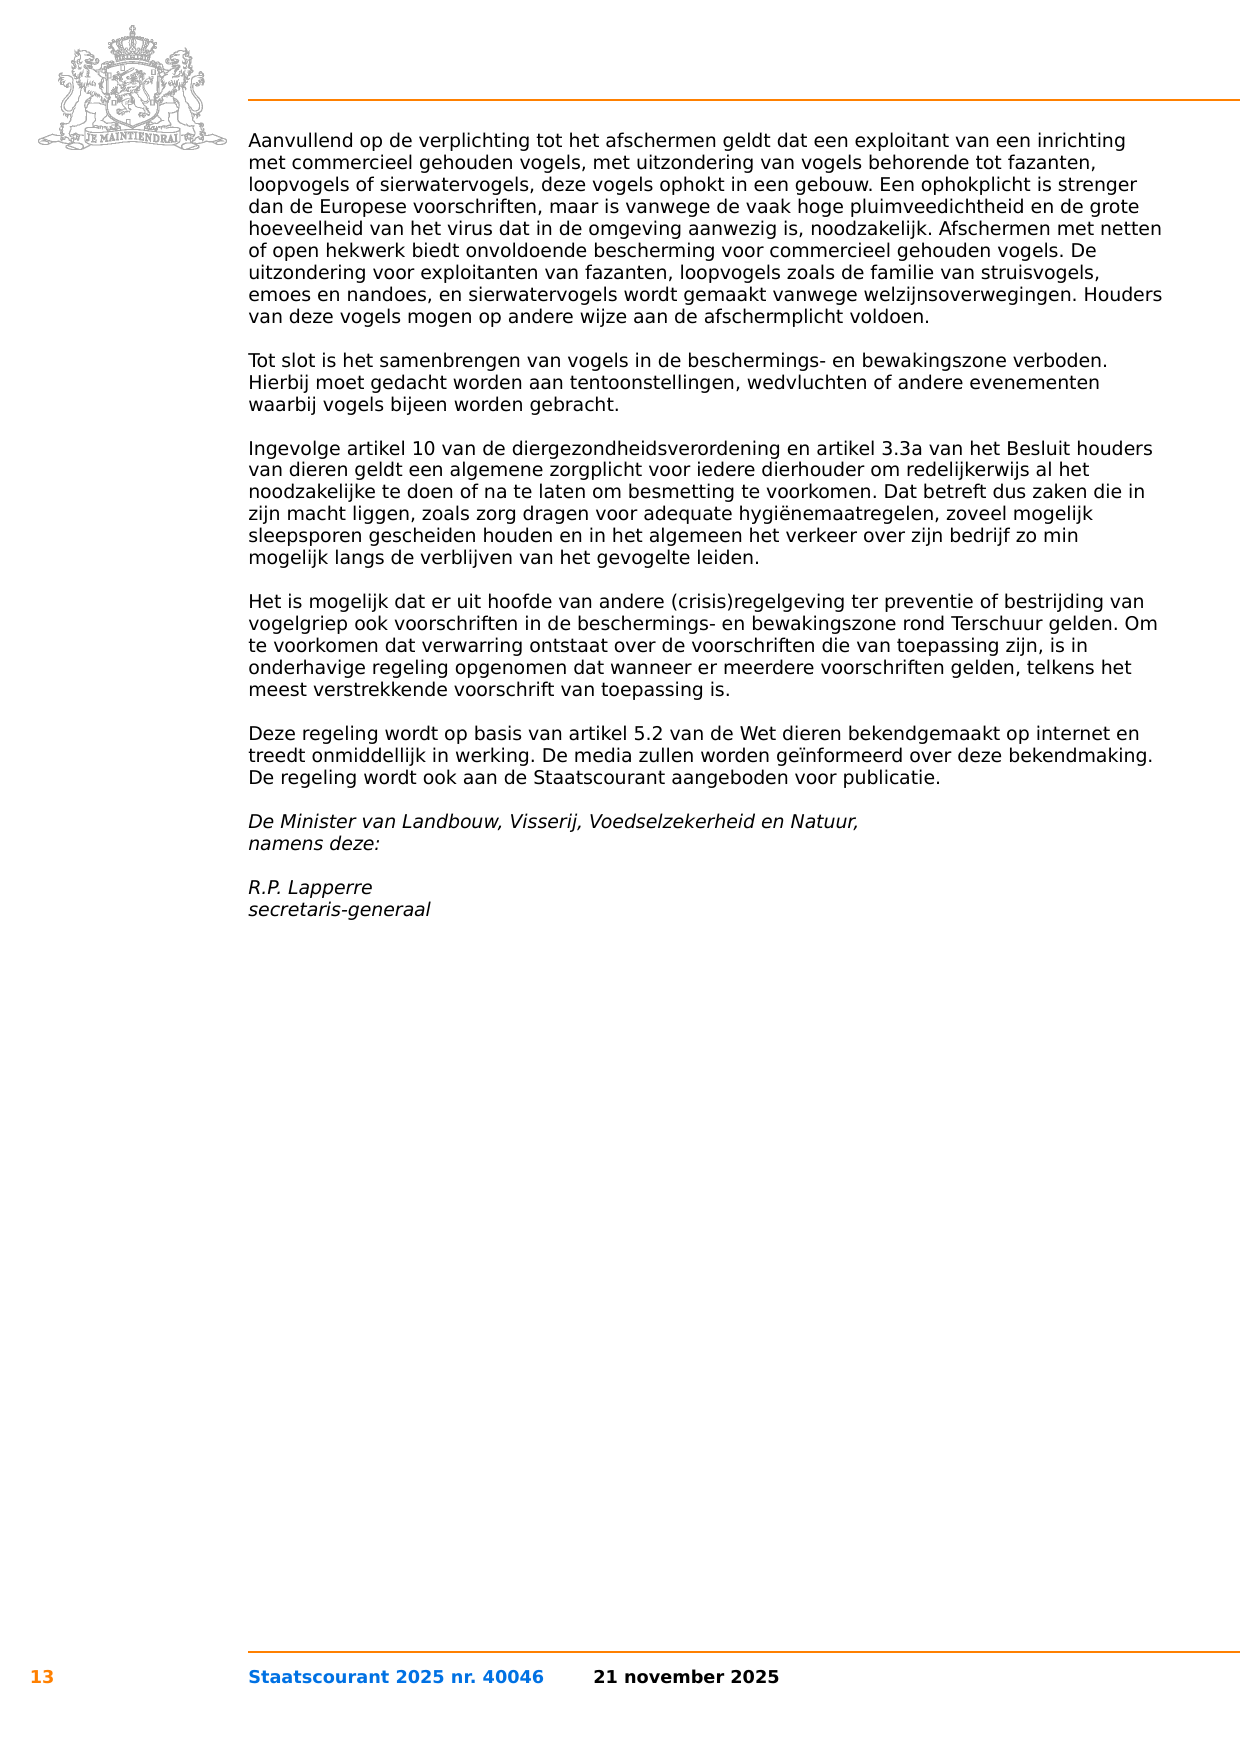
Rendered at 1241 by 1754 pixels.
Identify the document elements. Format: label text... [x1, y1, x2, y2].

text Tot slot is het samenbrengen van vogels in de beschermings- en bewakingszone verboden. Hierbij moet gedacht worden aan tentoonstellingen, wedvluchten of andere evenementen waarbij vogels bijeen worden gebracht. [248, 349, 1163, 416]
text De Minister van Landbouw, Visserij, Voedselzekerheid en Natuur, namens deze: R.P. Lapperre secretaris-generaal [248, 811, 1163, 921]
text Deze regeling wordt op basis van artikel 5.2 van de Wet dieren bekendgemaakt op internet en treedt onmiddellijk in werking. De media zullen worden geïnformeerd over deze bekendmaking. De regeling wordt ook aan de Staatscourant aangeboden voor publicatie. [248, 723, 1163, 789]
text Het is mogelijk dat er uit hoofde van andere (crisis)regelgeving ter preventie of bestrijding van vogelgriep ook voorschriften in de beschermings- en bewakingszone rond Terschuur gelden. Om te voorkomen dat verwarring ontstaat over de voorschriften die van toepassing zijn, is in onderhavige regeling opgenomen dat wanneer er meerdere voorschriften gelden, telkens het meest verstrekkende voorschrift van toepassing is. [248, 591, 1163, 701]
picture [38, 25, 227, 150]
text Ingevolge artikel 10 van de diergezondheidsverordening en artikel 3.3a van het Besluit houders van dieren geldt een algemene zorgplicht voor iedere dierhouder om redelijkerwijs al het noodzakelijke te doen of na te laten om besmetting te voorkomen. Dat betreft dus zaken die in zijn macht liggen, zoals zorg dragen voor adequate hygiënemaatregelen, zoveel mogelijk sleepsporen gescheiden houden en in het algemeen het verkeer over zijn bedrijf zo min mogelijk langs de verblijven van het gevogelte leiden. [248, 437, 1163, 569]
text Aanvullend op de verplichting tot het afschermen geldt dat een exploitant van een inrichting met commercieel gehouden vogels, met uitzondering van vogels behorende tot fazanten, loopvogels of sierwatervogels, deze vogels ophokt in een gebouw. Een ophokplicht is strenger dan de Europese voorschriften, maar is vanwege de vaak hoge pluimveedichtheid en de grote hoeveelheid van het virus dat in de omgeving aanwezig is, noodzakelijk. Afschermen met netten of open hekwerk biedt onvoldoende bescherming voor commercieel gehouden vogels. De uitzondering voor exploitanten van fazanten, loopvogels zoals de familie van struisvogels, emoes en nandoes, en sierwatervogels wordt gemaakt vanwege welzijnsoverwegingen. Houders van deze vogels mogen op andere wijze aan de afschermplicht voldoen. [248, 130, 1163, 328]
